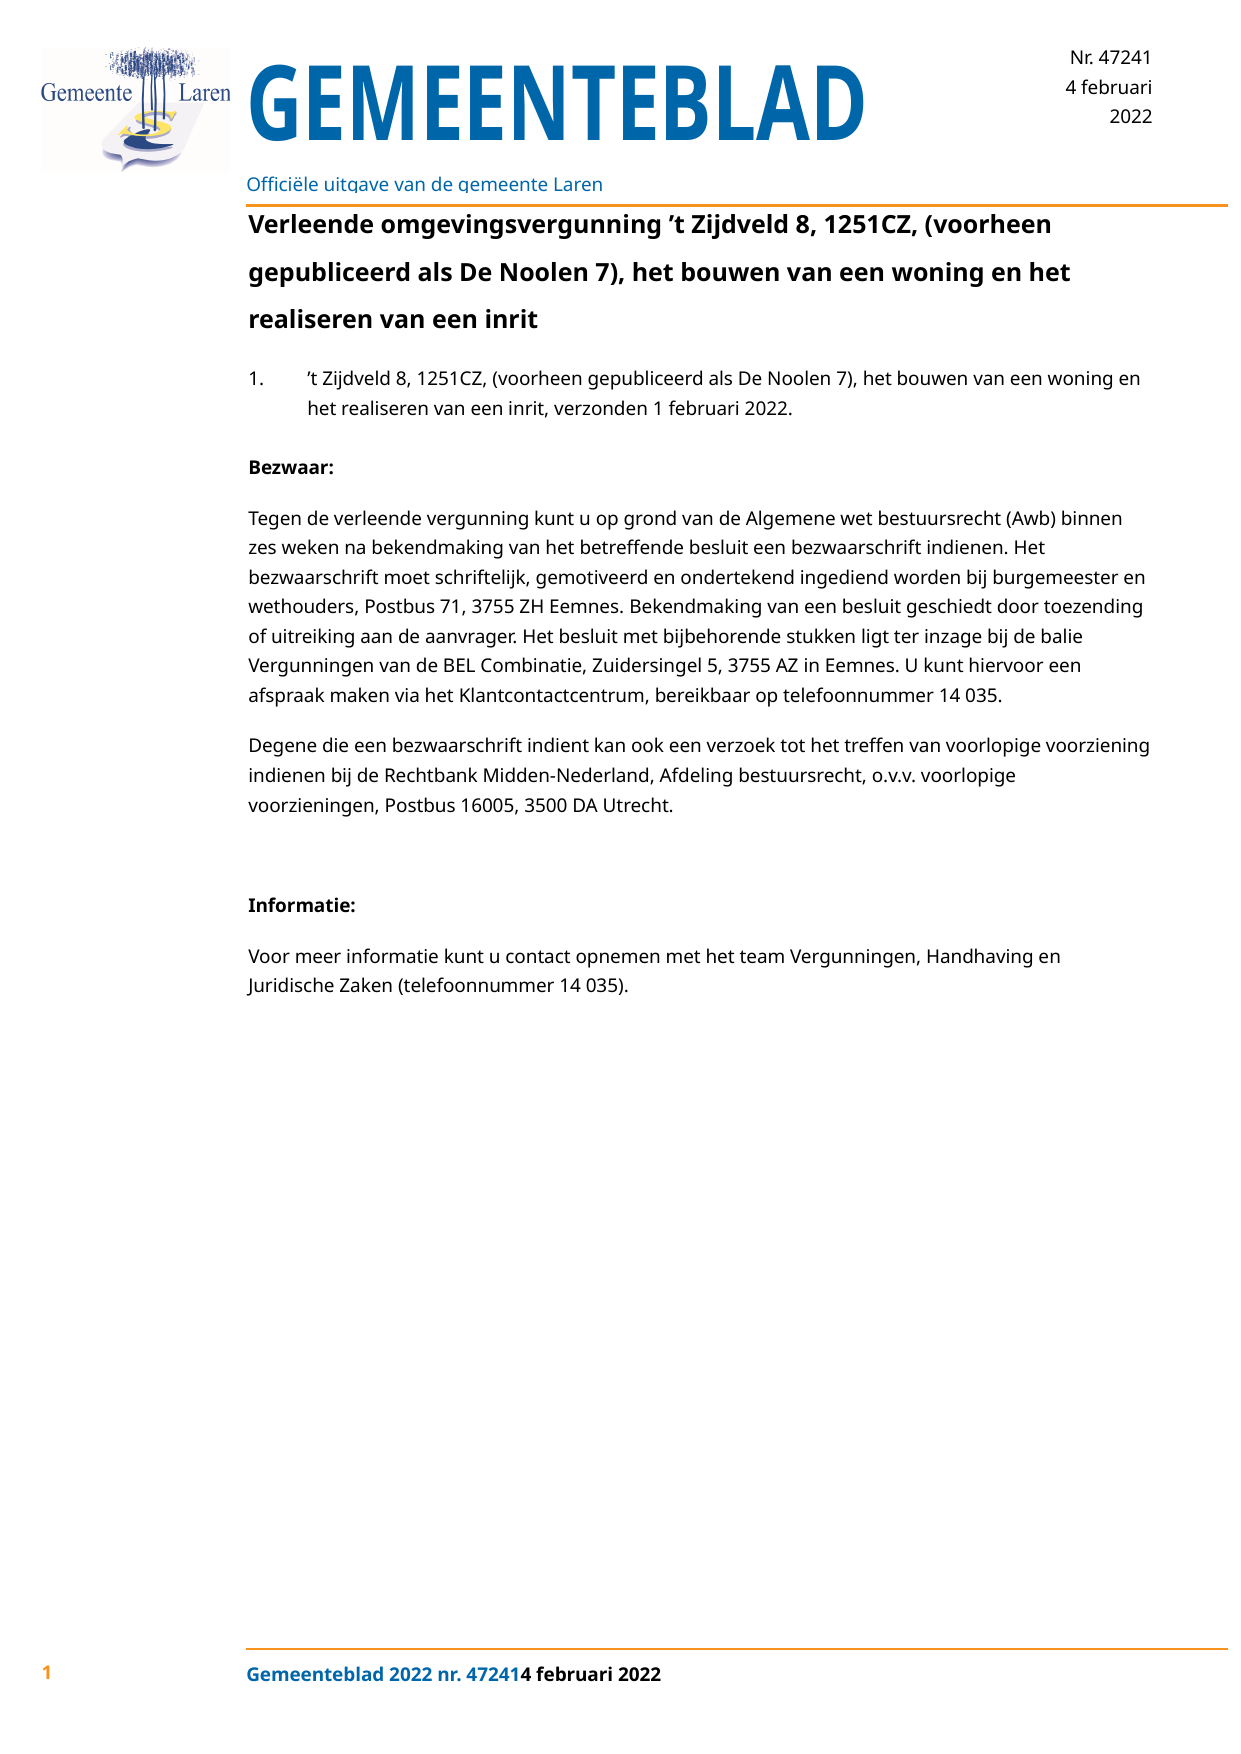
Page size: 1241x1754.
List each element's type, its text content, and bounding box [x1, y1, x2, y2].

list ’t Zijdveld 8, 1251CZ, (voorheen gepubliceerd als De Noolen 7), het bouwen van een woning en het realiseren van een inrit, verzonden 1 februari 2022. [248, 366, 1152, 421]
text Voor meer informatie kunt u contact opnemen met het team Vergunningen, Handhaving en Juridische Zaken (telefoonnummer 14 035). [248, 943, 1152, 998]
text Bezwaar: [248, 454, 1152, 480]
text Verleende omgevingsvergunning ’t Zijdveld 8, 1251CZ, (voorheen gepubliceerd als De Noolen 7), het bouwen van een woning en het realiseren van een inrit [248, 207, 1152, 336]
text Degene die een bezwaarschrift indient kan ook een verzoek tot het treffen van voorlopige voorziening indienen bij de Rechtbank Midden-Nederland, Afdeling bestuursrecht, o.v.v. voorlopige voorzieningen, Postbus 16005, 3500 DA Utrecht. [248, 733, 1152, 817]
text Tegen de verleende vergunning kunt u op grond van de Algemene wet bestuursrecht (Awb) binnen zes weken na bekendmaking van het betreffende besluit een bezwaarschrift indienen. Het bezwaarschrift moet schriftelijk, gemotiveerd en ondertekend ingediend worden bij burgemeester en wethouders, Postbus 71, 3755 ZH Eemnes. Bekendmaking van een besluit geschiedt door toezending of uitreiking aan de aanvrager. Het besluit met bijbehorende stukken ligt ter inzage bij de balie Vergunningen van de BEL Combinatie, Zuidersingel 5, 3755 AZ in Eemnes. U kunt hiervoor een afspraak maken via het Klantcontactcentrum, bereikbaar op telefoonnummer 14 035. [248, 505, 1152, 708]
text Informatie: [248, 893, 1152, 918]
picture [41, 47, 231, 172]
